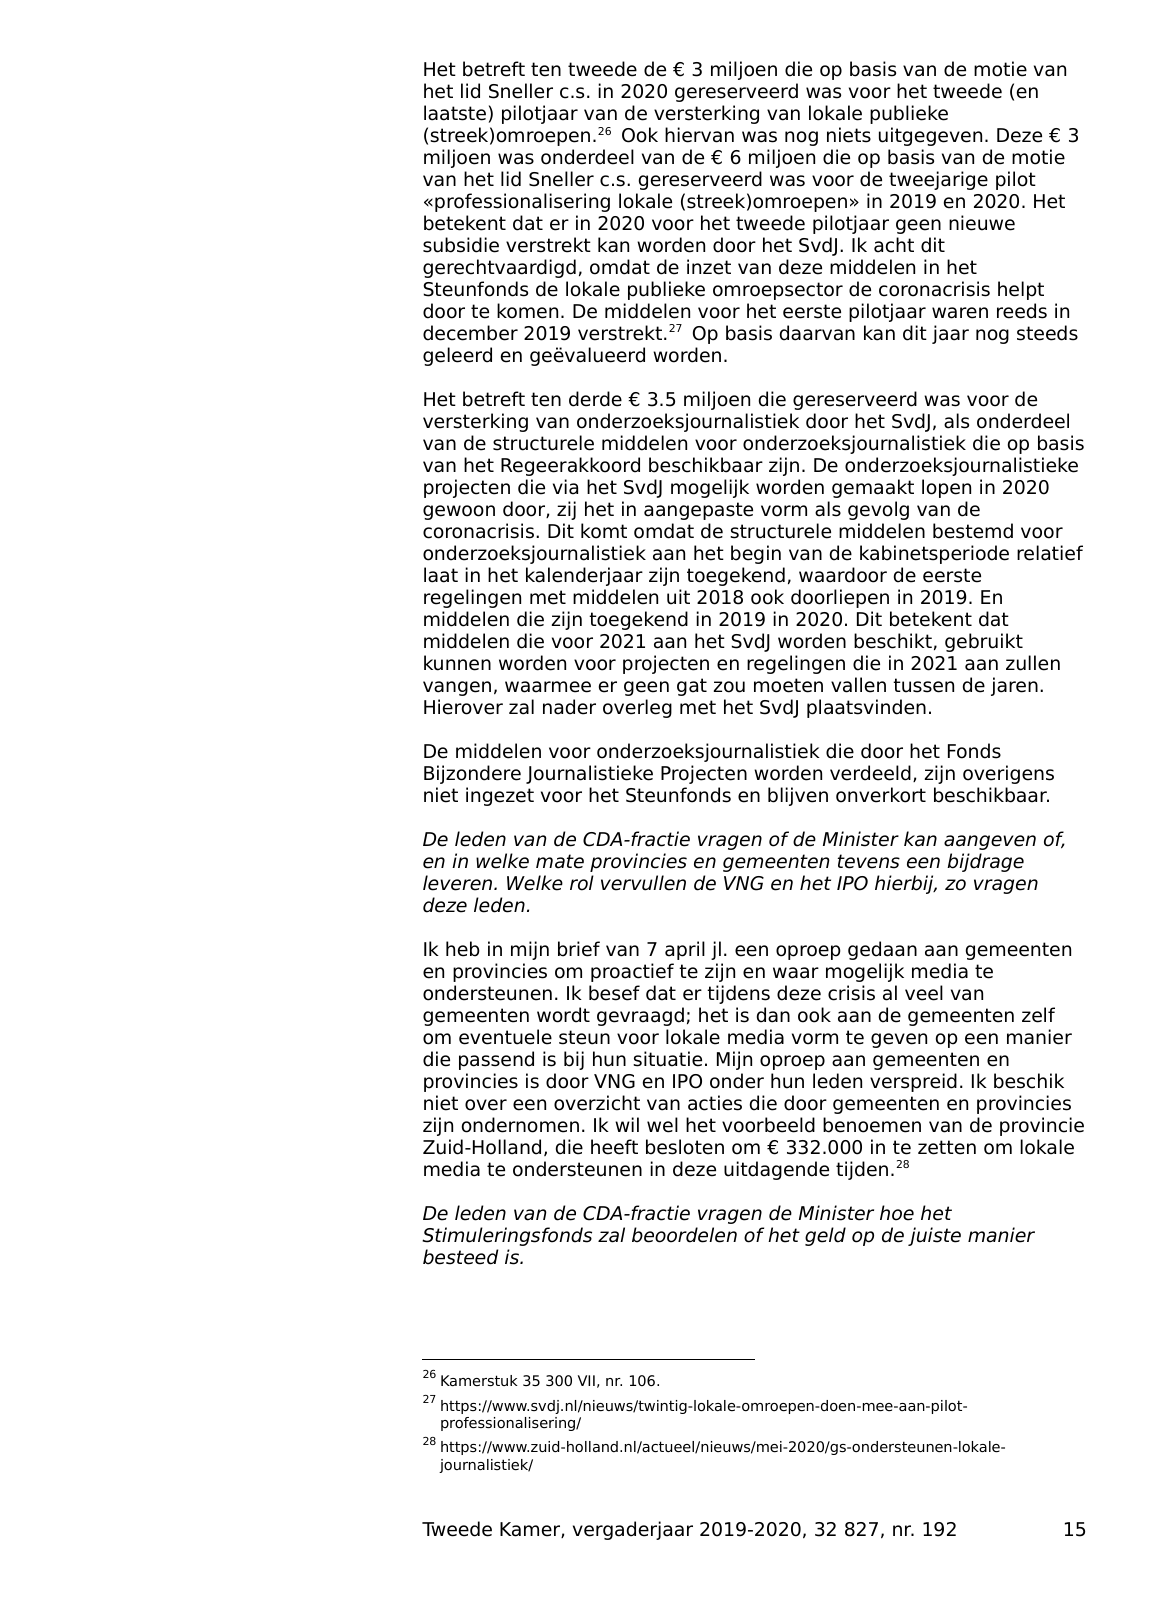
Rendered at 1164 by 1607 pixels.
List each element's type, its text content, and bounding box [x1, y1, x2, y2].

text De leden van de CDA-fractie vragen de Minister hoe het Stimuleringsfonds zal beoordelen of het geld op de juiste manier besteed is. [422, 1203, 1087, 1269]
text Het betreft ten tweede de € 3 miljoen die op basis van de motie van het lid Sneller c.s. in 2020 gereserveerd was voor het tweede (en laatste) pilotjaar van de versterking van lokale publieke (streek)omroepen. Ook hiervan was nog niets uitgegeven. Deze € 3 miljoen was onderdeel van de € 6 miljoen die op basis van de motie van het lid Sneller c.s. gereserveerd was voor de tweejarige pilot «professionalisering lokale (streek)omroepen» in 2019 en 2020. Het betekent dat er in 2020 voor het tweede pilotjaar geen nieuwe subsidie verstrekt kan worden door het SvdJ. Ik acht dit gerechtvaardigd, omdat de inzet van deze middelen in het Steunfonds de lokale publieke omroepsector de coronacrisis helpt door te komen. De middelen voor het eerste pilotjaar waren reeds in december 2019 verstrekt. Op basis daarvan kan dit jaar nog steeds geleerd en geëvalueerd worden. [422, 59, 1087, 367]
text De middelen voor onderzoeksjournalistiek die door het Fonds Bijzondere Journalistieke Projecten worden verdeeld, zijn overigens niet ingezet voor het Steunfonds en blijven onverkort beschikbaar. [422, 741, 1087, 807]
text De leden van de CDA-fractie vragen of de Minister kan aangeven of, en in welke mate provincies en gemeenten tevens een bijdrage leveren. Welke rol vervullen de VNG en het IPO hierbij, zo vragen deze leden. [422, 829, 1087, 917]
text Kamerstuk 35 300 VII, nr. 106. [422, 1368, 1087, 1391]
text Het betreft ten derde € 3.5 miljoen die gereserveerd was voor de versterking van onderzoeksjournalistiek door het SvdJ, als onderdeel van de structurele middelen voor onderzoeksjournalistiek die op basis van het Regeerakkoord beschikbaar zijn. De onderzoeksjournalistieke projecten die via het SvdJ mogelijk worden gemaakt lopen in 2020 gewoon door, zij het in aangepaste vorm als gevolg van de coronacrisis. Dit komt omdat de structurele middelen bestemd voor onderzoeksjournalistiek aan het begin van de kabinetsperiode relatief laat in het kalenderjaar zijn toegekend, waardoor de eerste regelingen met middelen uit 2018 ook doorliepen in 2019. En middelen die zijn toegekend in 2019 in 2020. Dit betekent dat middelen die voor 2021 aan het SvdJ worden beschikt, gebruikt kunnen worden voor projecten en regelingen die in 2021 aan zullen vangen, waarmee er geen gat zou moeten vallen tussen de jaren. Hierover zal nader overleg met het SvdJ plaatsvinden. [422, 389, 1087, 719]
text https://www.zuid-holland.nl/actueel/nieuws/mei-2020/gs-ondersteunen-lokale-journalistiek/ [422, 1435, 1087, 1474]
text Ik heb in mijn brief van 7 april jl. een oproep gedaan aan gemeenten en provincies om proactief te zijn en waar mogelijk media te ondersteunen. Ik besef dat er tijdens deze crisis al veel van gemeenten wordt gevraagd; het is dan ook aan de gemeenten zelf om eventuele steun voor lokale media vorm te geven op een manier die passend is bij hun situatie. Mijn oproep aan gemeenten en provincies is door VNG en IPO onder hun leden verspreid. Ik beschik niet over een overzicht van acties die door gemeenten en provincies zijn ondernomen. Ik wil wel het voorbeeld benoemen van de provincie Zuid-Holland, die heeft besloten om € 332.000 in te zetten om lokale media te ondersteunen in deze uitdagende tijden. [422, 939, 1087, 1181]
text https://www.svdj.nl/nieuws/twintig-lokale-omroepen-doen-mee-aan-pilot-professionalisering/ [422, 1393, 1087, 1432]
